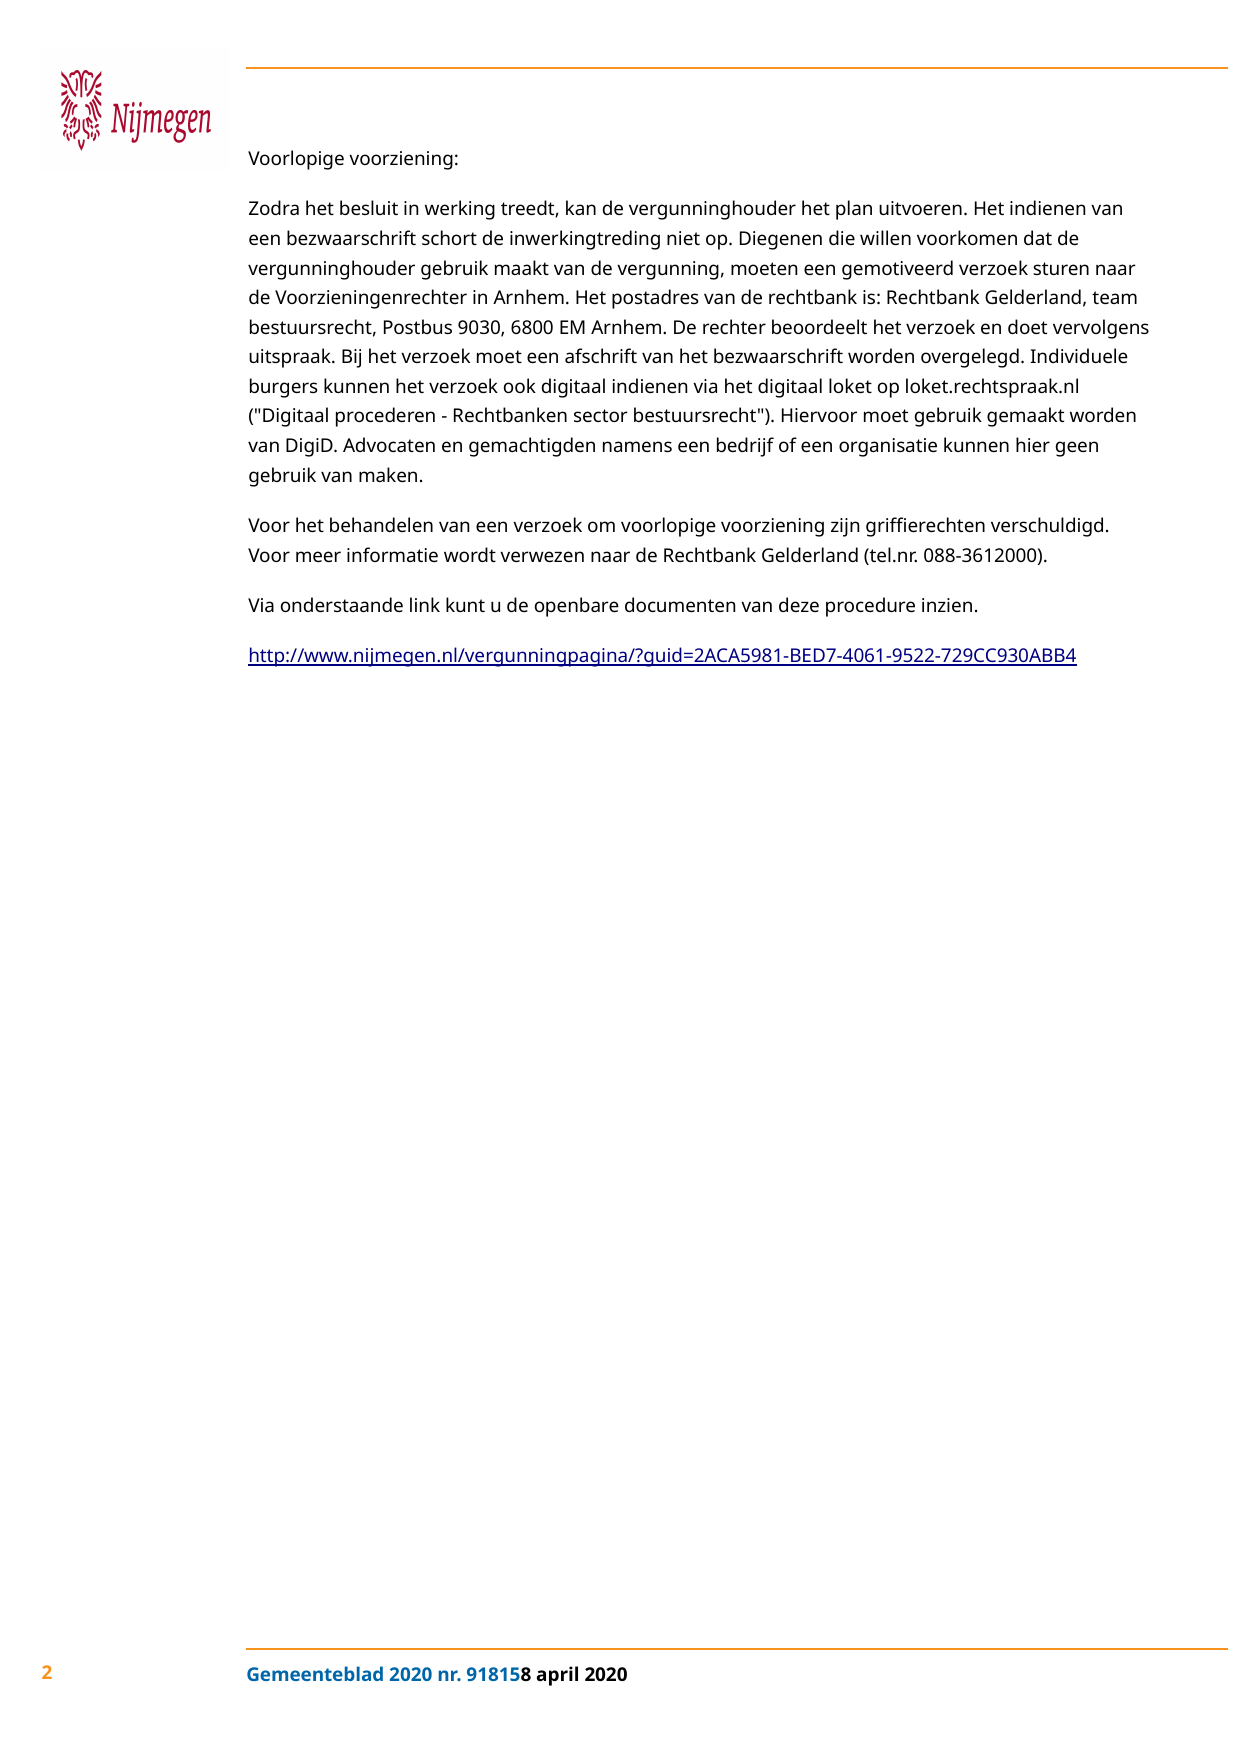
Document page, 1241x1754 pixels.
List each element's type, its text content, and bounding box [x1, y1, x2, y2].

text Voor het behandelen van een verzoek om voorlopige voorziening zijn griffierechten verschuldigd. Voor meer informatie wordt verwezen naar de Rechtbank Gelderland (tel.nr. 088-3612000). [248, 512, 1152, 568]
text http://www.nijmegen.nl/vergunningpagina/?guid=2ACA5981-BED7-4061-9522-729CC930ABB4 [248, 643, 1152, 668]
text Zodra het besluit in werking treedt, kan de vergunninghouder het plan uitvoeren. Het indienen van een bezwaarschrift schort de inwerkingtreding niet op. Diegenen die willen voorkomen dat de vergunninghouder gebruik maakt van de vergunning, moeten een gemotiveerd verzoek sturen naar de Voorzieningenrechter in Arnhem. Het postadres van de rechtbank is: Rechtbank Gelderland, team bestuursrecht, Postbus 9030, 6800 EM Arnhem. De rechter beoordeelt het verzoek en doet vervolgens uitspraak. Bij het verzoek moet een afschrift van het bezwaarschrift worden overgelegd. Individuele burgers kunnen het verzoek ook digitaal indienen via het digitaal loket op loket.rechtspraak.nl ("Digitaal procederen - Rechtbanken sector bestuursrecht"). Hiervoor moet gebruik gemaakt worden van DigiD. Advocaten en gemachtigden namens een bedrijf of een organisatie kunnen hier geen gebruik van maken. [248, 196, 1152, 488]
text Via onderstaande link kunt u de openbare documenten van deze procedure inzien. [248, 592, 1152, 618]
text Voorlopige voorziening: [248, 145, 1152, 171]
picture [41, 47, 231, 172]
